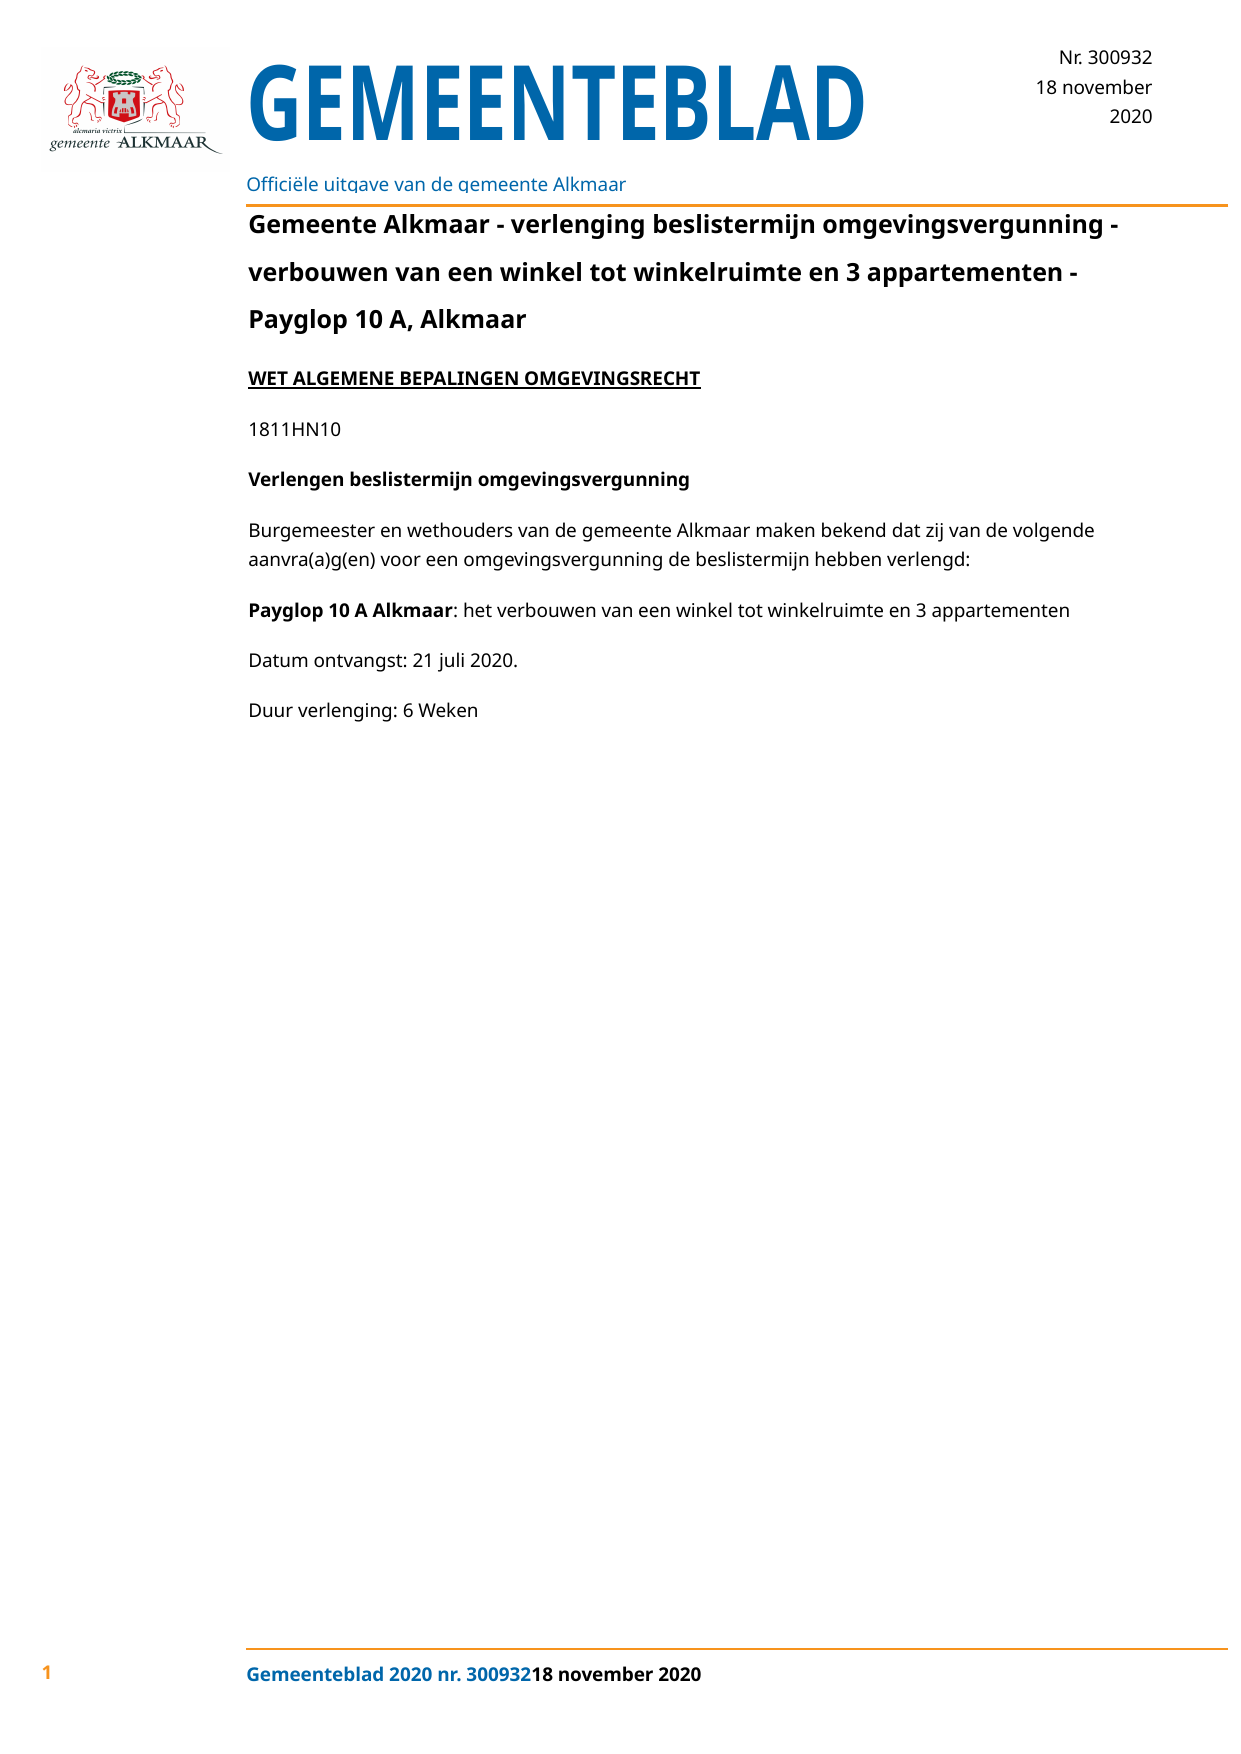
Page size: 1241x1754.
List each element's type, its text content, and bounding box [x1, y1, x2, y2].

text Datum ontvangst: 21 juli 2020. [248, 647, 1152, 673]
text Burgemeester en wethouders van de gemeente Alkmaar maken bekend dat zij van de volgende aanvra(a)g(en) voor een omgevingsvergunning de beslistermijn hebben verlengd: [248, 517, 1152, 572]
text Verlengen beslistermijn omgevingsvergunning [248, 466, 1152, 492]
text Payglop 10 A Alkmaar: het verbouwen van een winkel tot winkelruimte en 3 appartementen [248, 597, 1152, 622]
text WET ALGEMENE BEPALINGEN OMGEVINGSRECHT [248, 366, 1152, 391]
text Duur verlenging: 6 Weken [248, 698, 1152, 723]
text Gemeente Alkmaar - verlenging beslistermijn omgevingsvergunning - verbouwen van een winkel tot winkelruimte en 3 appartementen - Payglop 10 A, Alkmaar [248, 207, 1152, 336]
text 1811HN10 [248, 416, 1152, 442]
picture [41, 47, 231, 172]
